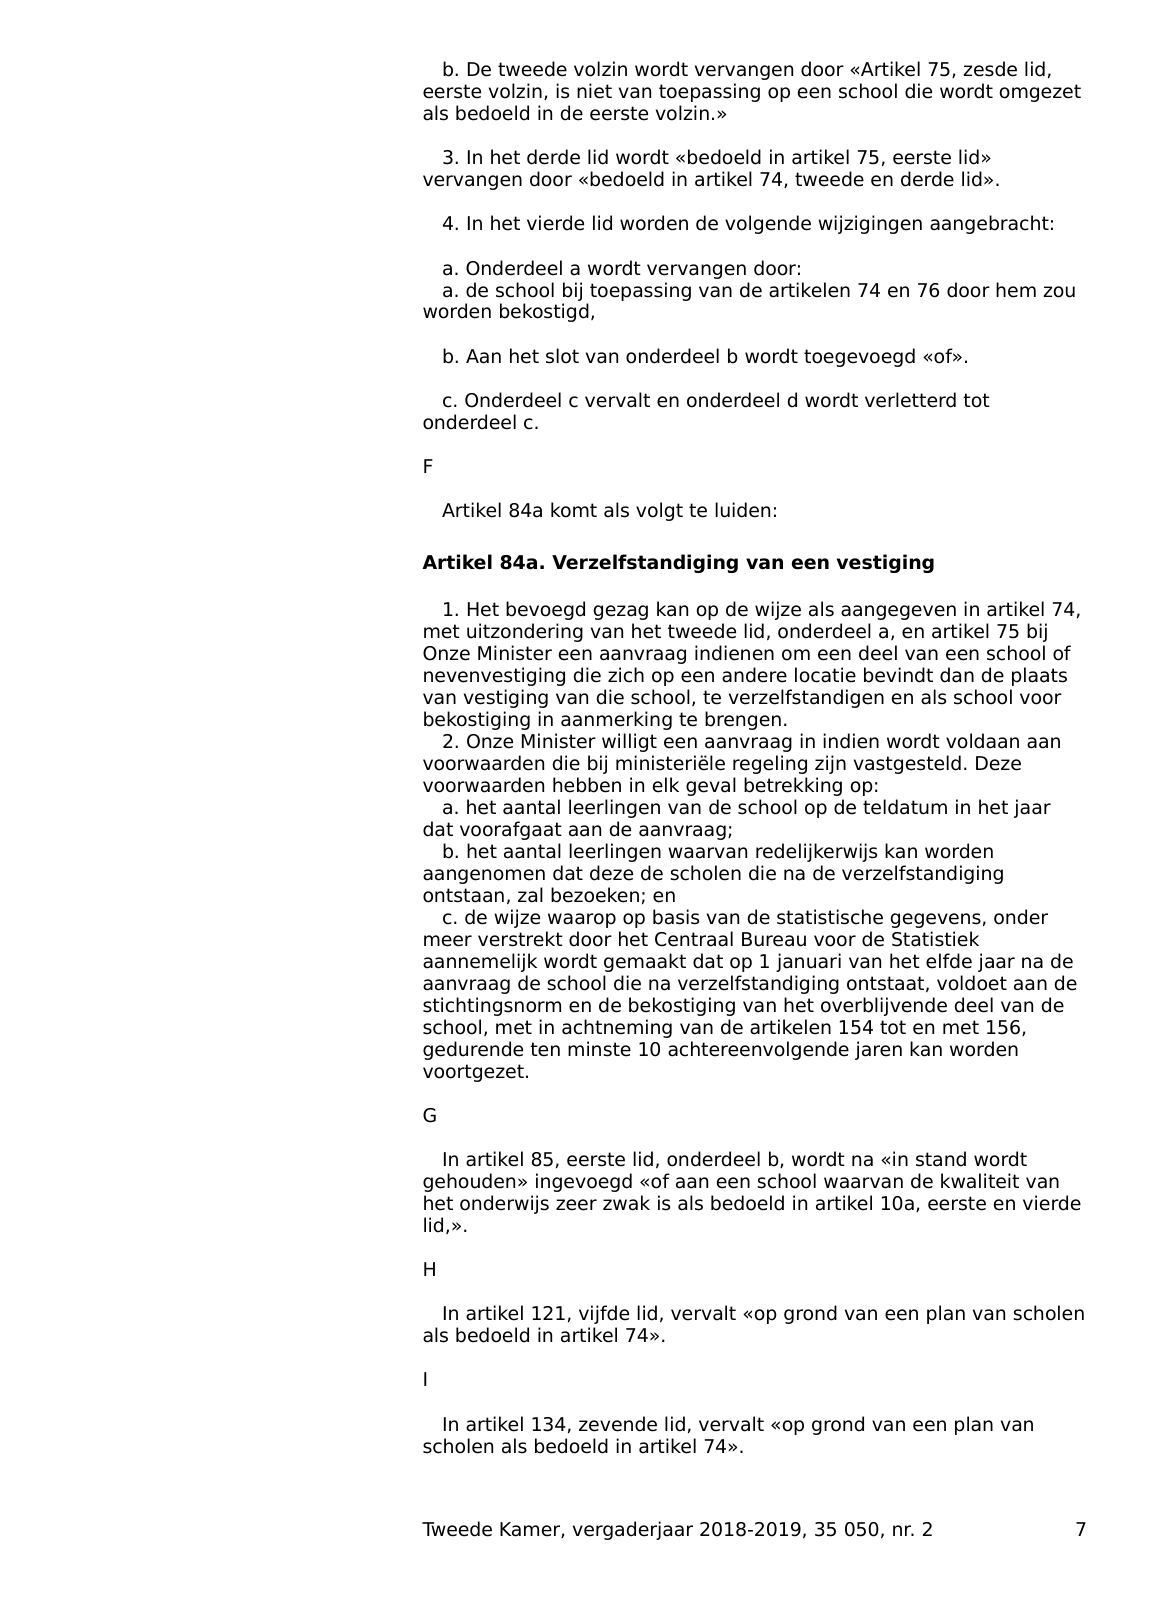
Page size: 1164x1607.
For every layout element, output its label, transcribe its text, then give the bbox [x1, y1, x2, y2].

text 2. Onze Minister willigt een aanvraag in indien wordt voldaan aan voorwaarden die bij ministeriële regeling zijn vastgesteld. Deze voorwaarden hebben in elk geval betrekking op: [422, 731, 1087, 797]
text a. de school bij toepassing van de artikelen 74 en 76 door hem zou worden bekostigd, [422, 279, 1087, 323]
text b. De tweede volzin wordt vervangen door «Artikel 75, zesde lid, eerste volzin, is niet van toepassing op een school die wordt omgezet als bedoeld in de eerste volzin.» [422, 59, 1087, 125]
text In artikel 85, eerste lid, onderdeel b, wordt na «in stand wordt gehouden» ingevoegd «of aan een school waarvan de kwaliteit van het onderwijs zeer zwak is als bedoeld in artikel 10a, eerste en vierde lid,». [422, 1149, 1087, 1237]
text b. het aantal leerlingen waarvan redelijkerwijs kan worden aangenomen dat deze de scholen die na de verzelfstandiging ontstaan, zal bezoeken; en [422, 841, 1087, 907]
text H [422, 1259, 1087, 1281]
text c. Onderdeel c vervalt en onderdeel d wordt verletterd tot onderdeel c. [422, 390, 1087, 434]
text a. het aantal leerlingen van de school op de teldatum in het jaar dat voorafgaat aan de aanvraag; [422, 797, 1087, 841]
text a. Onderdeel a wordt vervangen door: [422, 257, 1087, 279]
text 3. In het derde lid wordt «bedoeld in artikel 75, eerste lid» vervangen door «bedoeld in artikel 74, tweede en derde lid». [422, 147, 1087, 191]
text c. de wijze waarop op basis van de statistische gegevens, onder meer verstrekt door het Centraal Bureau voor de Statistiek aannemelijk wordt gemaakt dat op 1 januari van het elfde jaar na de aanvraag de school die na verzelfstandiging ontstaat, voldoet aan de stichtingsnorm en de bekostiging van het overblijvende deel van de school, met in achtneming van de artikelen 154 tot en met 156, gedurende ten minste 10 achtereenvolgende jaren kan worden voortgezet. [422, 907, 1087, 1083]
text F [422, 456, 1087, 478]
text b. Aan het slot van onderdeel b wordt toegevoegd «of». [422, 346, 1087, 368]
text G [422, 1105, 1087, 1127]
text Artikel 84a komt als volgt te luiden: [422, 500, 1087, 522]
text 4. In het vierde lid worden de volgende wijzigingen aangebracht: [422, 213, 1087, 235]
text I [422, 1369, 1087, 1391]
text 1. Het bevoegd gezag kan op de wijze als aangegeven in artikel 74, met uitzondering van het tweede lid, onderdeel a, en artikel 75 bij Onze Minister een aanvraag indienen om een deel van een school of nevenvestiging die zich op een andere locatie bevindt dan de plaats van vestiging van die school, te verzelfstandigen en als school voor bekostiging in aanmerking te brengen. [422, 599, 1087, 731]
subtitle Artikel 84a. Verzelfstandiging van een vestiging [422, 552, 1087, 574]
text In artikel 121, vijfde lid, vervalt «op grond van een plan van scholen als bedoeld in artikel 74». [422, 1303, 1087, 1347]
text In artikel 134, zevende lid, vervalt «op grond van een plan van scholen als bedoeld in artikel 74». [422, 1413, 1087, 1457]
